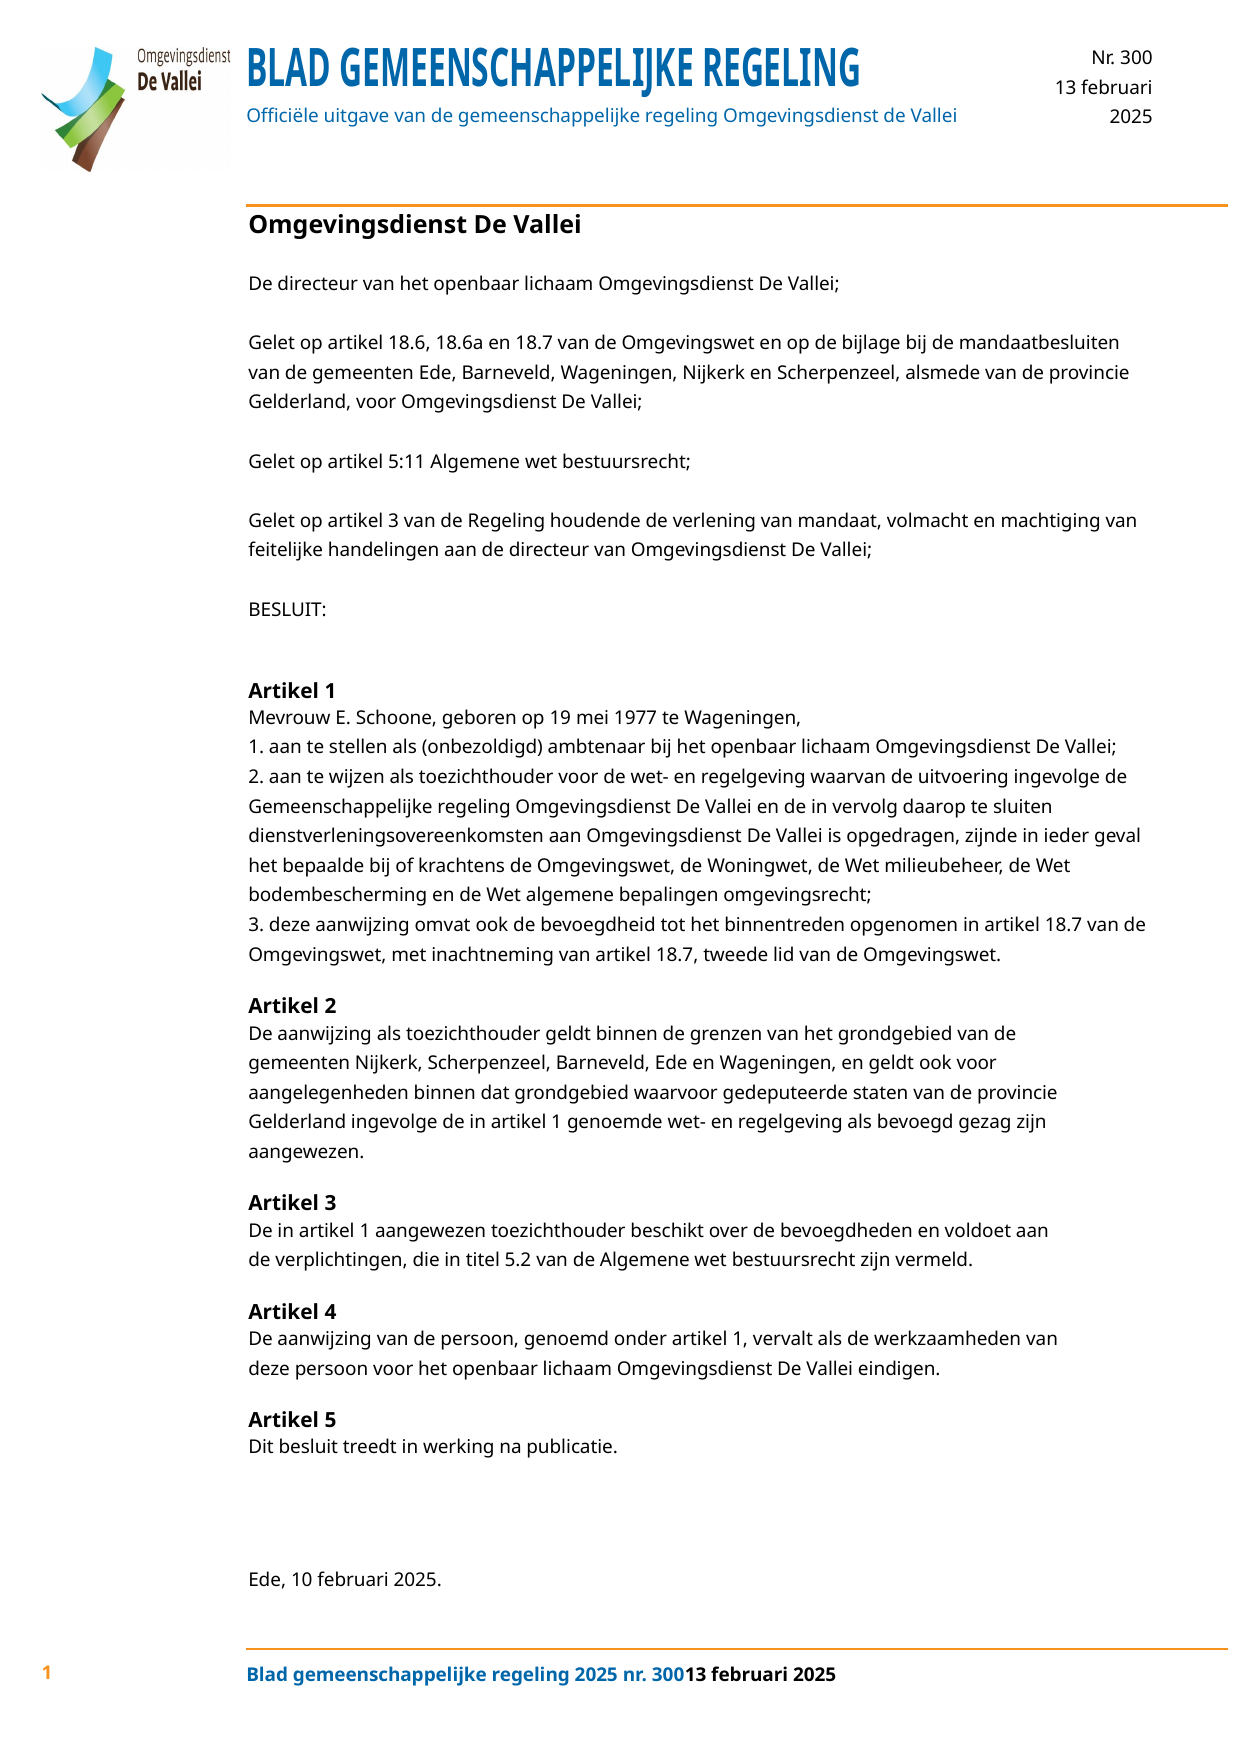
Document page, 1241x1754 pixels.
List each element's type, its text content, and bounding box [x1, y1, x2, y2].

text De directeur van het openbaar lichaam Omgevingsdienst De Vallei; [248, 270, 1152, 296]
text 2. aan te wijzen als toezichthouder voor de wet- en regelgeving waarvan de uitvoering ingevolge de Gemeenschappelijke regeling Omgevingsdienst De Vallei en de in vervolg daarop te sluiten dienstverleningsovereenkomsten aan Omgevingsdienst De Vallei is opgedragen, zijnde in ieder geval het bepaalde bij of krachtens de Omgevingswet, de Woningwet, de Wet milieubeheer, de Wet bodembescherming en de Wet algemene bepalingen omgevingsrecht; [248, 763, 1152, 907]
text Mevrouw E. Schoone, geboren op 19 mei 1977 te Wageningen, [248, 704, 1152, 730]
text aangelegenheden binnen dat grondgebied waarvoor gedeputeerde staten van de provincie [248, 1079, 1152, 1104]
text Artikel 1 [248, 676, 1152, 704]
text Gelderland ingevolge de in artikel 1 genoemde wet- en regelgeving als bevoegd gezag zijn [248, 1108, 1152, 1134]
text De in artikel 1 aangewezen toezichthouder beschikt over de bevoegdheden en voldoet aan [248, 1217, 1152, 1243]
text Artikel 3 [248, 1188, 1152, 1217]
text Artikel 5 [248, 1405, 1152, 1434]
text de verplichtingen, die in titel 5.2 van de Algemene wet bestuursrecht zijn vermeld. [248, 1246, 1152, 1272]
text De aanwijzing als toezichthouder geldt binnen de grenzen van het grondgebied van de [248, 1020, 1152, 1045]
text 3. deze aanwijzing omvat ook de bevoegdheid tot het binnentreden opgenomen in artikel 18.7 van de Omgevingswet, met inachtneming van artikel 18.7, tweede lid van de Omgevingswet. [248, 911, 1152, 967]
text De aanwijzing van de persoon, genoemd onder artikel 1, vervalt als de werkzaamheden van [248, 1325, 1152, 1351]
text Artikel 2 [248, 991, 1152, 1020]
text Gelet op artikel 5:11 Algemene wet bestuursrecht; [248, 448, 1152, 473]
text Omgevingsdienst De Vallei [248, 207, 1152, 241]
text BESLUIT: [248, 596, 1152, 621]
picture [41, 47, 231, 172]
text Dit besluit treedt in werking na publicatie. [248, 1434, 1152, 1459]
text Gelet op artikel 3 van de Regeling houdende de verlening van mandaat, volmacht en machtiging van feitelijke handelingen aan de directeur van Omgevingsdienst De Vallei; [248, 507, 1152, 562]
text aangewezen. [248, 1138, 1152, 1164]
text deze persoon voor het openbaar lichaam Omgevingsdienst De Vallei eindigen. [248, 1355, 1152, 1381]
text gemeenten Nijkerk, Scherpenzeel, Barneveld, Ede en Wageningen, en geldt ook voor [248, 1049, 1152, 1075]
text 1. aan te stellen als (onbezoldigd) ambtenaar bij het openbaar lichaam Omgevingsdienst De Vallei; [248, 734, 1152, 759]
text Ede, 10 februari 2025. [248, 1566, 1152, 1592]
text Gelet op artikel 18.6, 18.6a en 18.7 van de Omgevingswet en op de bijlage bij de mandaatbesluiten van de gemeenten Ede, Barneveld, Wageningen, Nijkerk en Scherpenzeel, alsmede van de provincie Gelderland, voor Omgevingsdienst De Vallei; [248, 329, 1152, 414]
text Artikel 4 [248, 1297, 1152, 1325]
